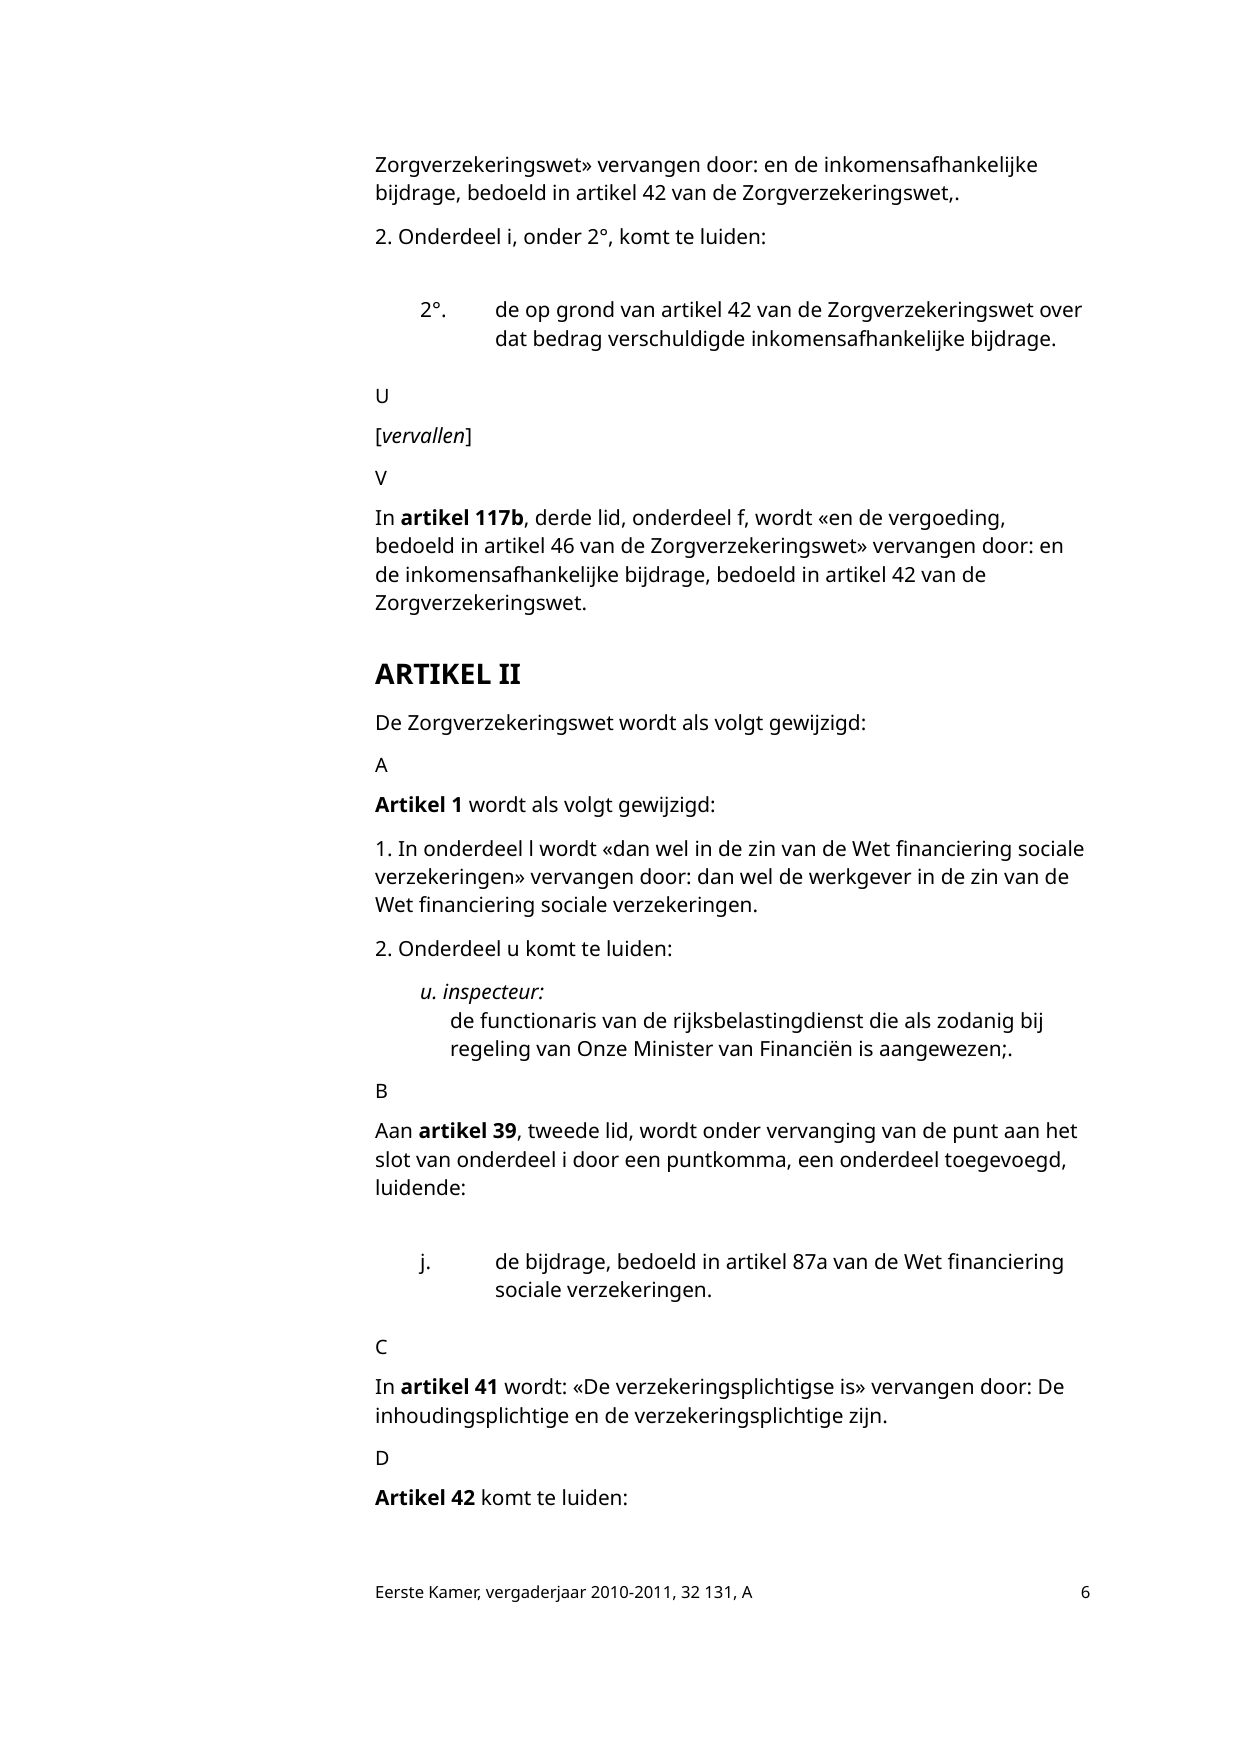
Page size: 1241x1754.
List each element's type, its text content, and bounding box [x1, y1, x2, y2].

text 2. Onderdeel i, onder 2°, komt te luiden: [375, 222, 1090, 250]
text D [375, 1444, 1090, 1471]
text de functionaris van de rijksbelastingdienst die als zodanig bij regeling van Onze Minister van Financiën is aangewezen;. [450, 1006, 1090, 1063]
text U [375, 382, 1090, 409]
list de op grond van artikel 42 van de Zorgverzekeringswet over dat bedrag verschuldigde inkomensafhankelijke bijdrage. [420, 295, 1090, 352]
text Zorgverzekeringswet» vervangen door: en de inkomensafhankelijke bijdrage, bedoeld in artikel 42 van de Zorgverzekeringswet,. [375, 150, 1090, 207]
text De Zorgverzekeringswet wordt als volgt gewijzigd: [375, 708, 1090, 736]
text Artikel 1 wordt als volgt gewijzigd: [375, 790, 1090, 819]
text 2. Onderdeel u komt te luiden: [375, 934, 1090, 962]
text B [375, 1078, 1090, 1105]
text In artikel 41 wordt: «De verzekeringsplichtigse is» vervangen door: De inhoudingsplichtige en de verzekeringsplichtige zijn. [375, 1372, 1090, 1429]
text u. inspecteur: [420, 977, 1090, 1006]
text Aan artikel 39, tweede lid, wordt onder vervanging van de punt aan het slot van onderdeel i door een puntkomma, een onderdeel toegevoegd, luidende: [375, 1116, 1090, 1202]
text 1. In onderdeel l wordt «dan wel in de zin van de Wet financiering sociale verzekeringen» vervangen door: dan wel de werkgever in de zin van de Wet financiering sociale verzekeringen. [375, 834, 1090, 919]
text In artikel 117b, derde lid, onderdeel f, wordt «en de vergoeding, bedoeld in artikel 46 van de Zorgverzekeringswet» vervangen door: en de inkomensafhankelijke bijdrage, bedoeld in artikel 42 van de Zorgverzekeringswet. [375, 503, 1090, 617]
list de bijdrage, bedoeld in artikel 87a van de Wet financiering sociale verzekeringen. [420, 1247, 1090, 1304]
text A [375, 751, 1090, 778]
text V [375, 464, 1090, 491]
text C [375, 1334, 1090, 1361]
subtitle ARTIKEL II [375, 654, 1090, 693]
text [vervallen] [375, 421, 1090, 449]
text Artikel 42 komt te luiden: [375, 1483, 1090, 1511]
